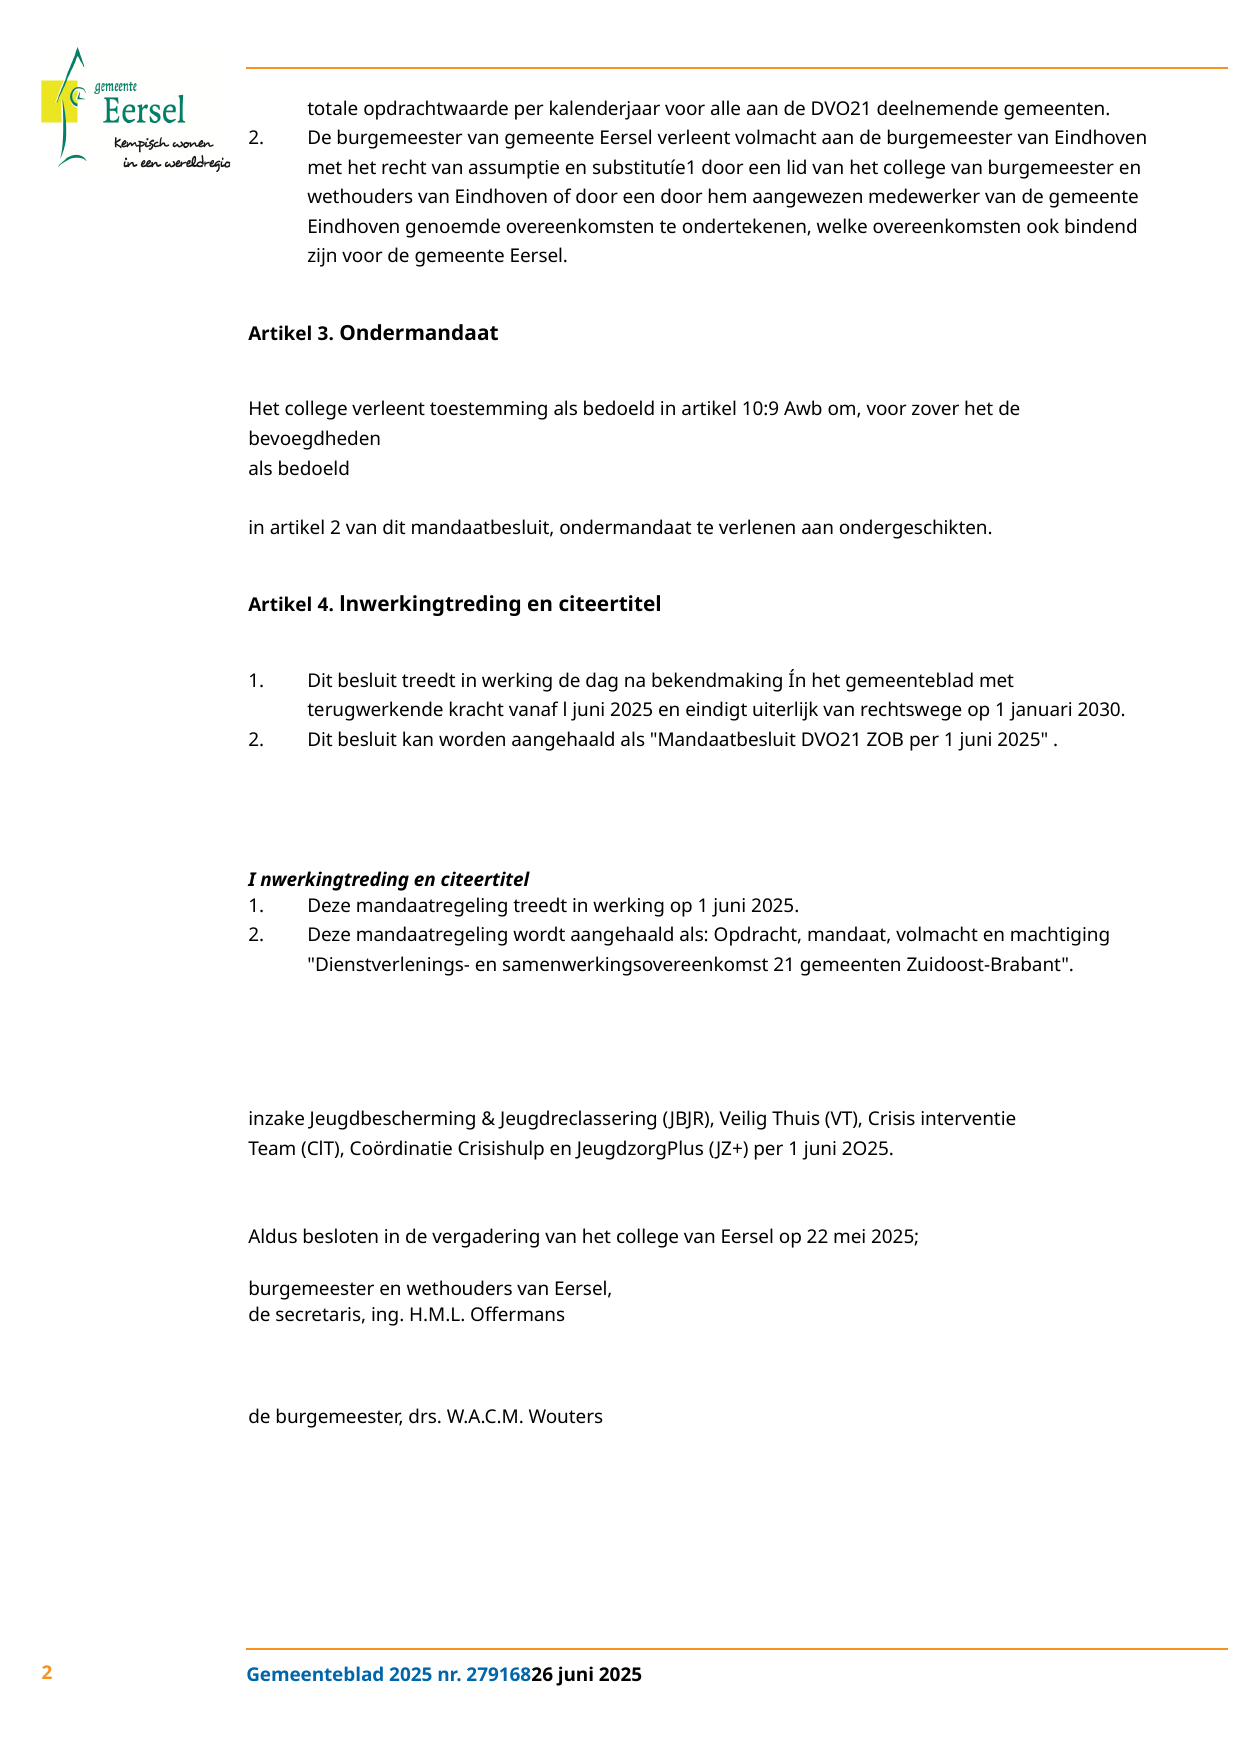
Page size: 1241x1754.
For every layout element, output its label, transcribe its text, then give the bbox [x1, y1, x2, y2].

list Deze mandaatregeling wordt aangehaald als: Opdracht, mandaat, volmacht en machtiging "Dienstverlenings- en samenwerkingsovereenkomst 21 gemeenten Zuidoost-Brabant". [248, 922, 1152, 977]
text Aldus besloten in de vergadering van het college van Eersel op 22 mei 2025; [248, 1223, 1152, 1249]
text als bedoeld [248, 455, 1152, 481]
text Team (ClT), Coördinatie Crisishulp en JeugdzorgPlus (JZ+) per 1 juni 2O25. [248, 1135, 1152, 1161]
text Artikel 3. Ondermandaat [248, 318, 1152, 346]
list Dit besluit kan worden aangehaald als "Mandaatbesluit DVO21 ZOB per 1 juni 2025" . [248, 726, 1152, 752]
list Deze mandaatregeling treedt in werking op 1 juni 2025. [248, 892, 1152, 918]
text de secretaris, ing. H.M.L. Offermans [248, 1301, 1152, 1326]
text I nwerkingtreding en citeertitel [248, 866, 1152, 892]
text inzake Jeugdbescherming & Jeugdreclassering (JBJR), Veilig Thuis (VT), Crisis interventie [248, 1105, 1152, 1131]
text Het college verleent toestemming als bedoeld in artikel 10:9 Awb om, voor zover het de bevoegdheden [248, 396, 1152, 451]
list totale opdrachtwaarde per kalenderjaar voor alle aan de DVO21 deelnemende gemeenten. [248, 95, 1152, 121]
text in artikel 2 van dit mandaatbesluit, ondermandaat te verlenen aan ondergeschikten. [248, 514, 1152, 540]
list Dit besluit treedt in werking de dag na bekendmaking Ín het gemeenteblad met terugwerkende kracht vanaf l juni 2025 en eindigt uiterlijk van rechtswege op 1 januari 2030. [248, 667, 1152, 722]
list De burgemeester van gemeente Eersel verleent volmacht aan de burgemeester van Eindhoven met het recht van assumptie en substitutíe1 door een lid van het college van burgemeester en wethouders van Eindhoven of door een door hem aangewezen medewerker van de gemeente Eindhoven genoemde overeenkomsten te ondertekenen, welke overeenkomsten ook bindend zijn voor de gemeente Eersel. [248, 124, 1152, 268]
text de burgemeester, drs. W.A.C.M. Wouters [248, 1404, 1152, 1429]
picture [41, 47, 231, 172]
text burgemeester en wethouders van Eersel, [248, 1275, 1152, 1301]
text Artikel 4. lnwerkingtreding en citeertitel [248, 589, 1152, 618]
